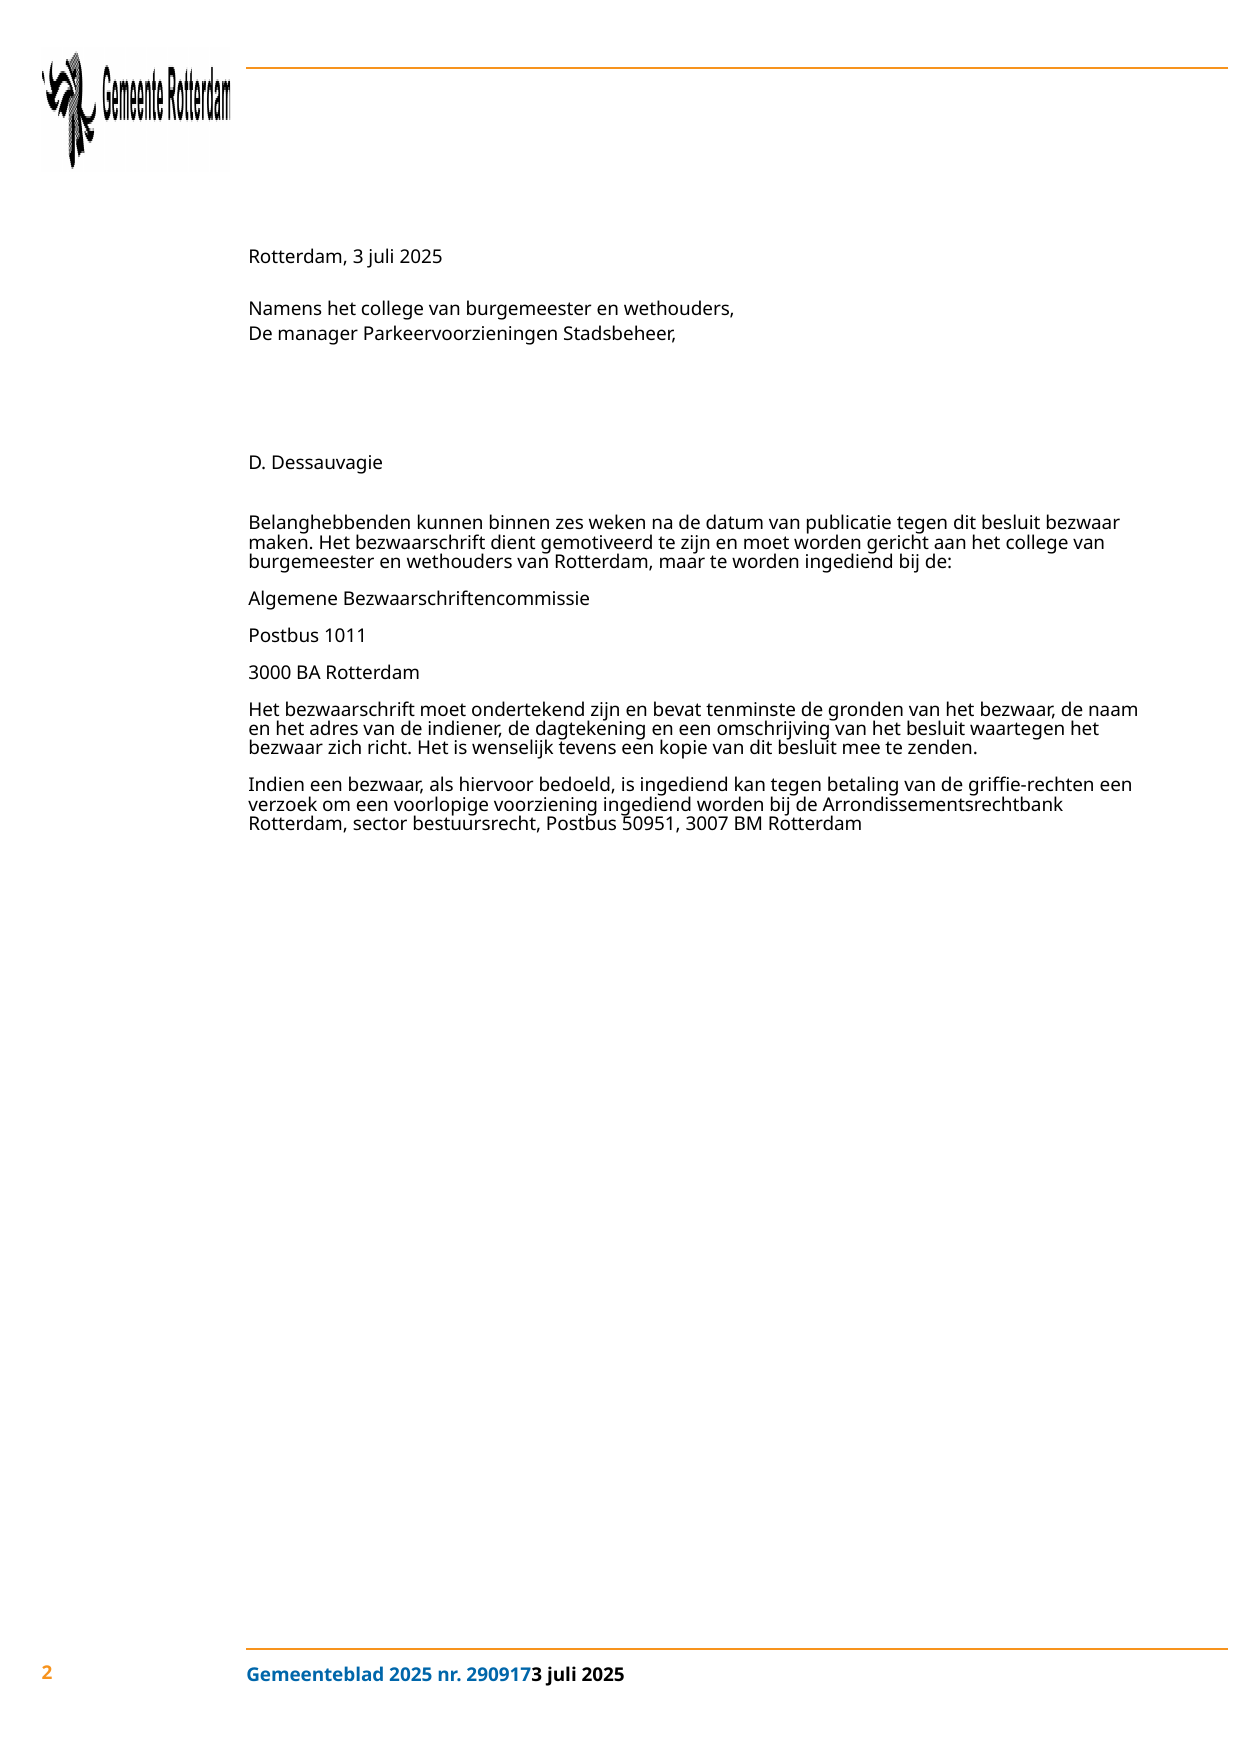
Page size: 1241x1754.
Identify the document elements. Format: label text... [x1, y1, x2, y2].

text Namens het college van burgemeester en wethouders, [248, 295, 1152, 321]
text Algemene Bezwaarschriftencommissie [248, 590, 1152, 609]
text Rotterdam, 3 juli 2025 [248, 243, 1152, 269]
text Het bezwaarschrift moet ondertekend zijn en bevat tenminste de gronden van het bezwaar, de naam en het adres van de indiener, de dagtekening en een omschrijving van het besluit waartegen het bezwaar zich richt. Het is wenselijk tevens een kopie van dit besluit mee te zenden. [248, 701, 1152, 759]
text D. Dessauvagie [248, 449, 1152, 475]
text Indien een bezwaar, als hiervoor bedoeld, is ingediend kan tegen betaling van de griffie-rechten een verzoek om een voorlopige voorziening ingediend worden bij de Arrondissementsrechtbank Rotterdam, sector bestuursrecht, Postbus 50951, 3007 BM Rotterdam [248, 776, 1152, 834]
text Postbus 1011 [248, 627, 1152, 646]
text De manager Parkeervoorzieningen Stadsbeheer, [248, 321, 1152, 346]
text Belanghebbenden kunnen binnen zes weken na de datum van publicatie tegen dit besluit bezwaar maken. Het bezwaarschrift dient gemotiveerd te zijn en moet worden gericht aan het college van burgemeester en wethouders van Rotterdam, maar te worden ingediend bij de: [248, 514, 1152, 572]
text 3000 BA Rotterdam [248, 664, 1152, 683]
picture [41, 47, 231, 172]
